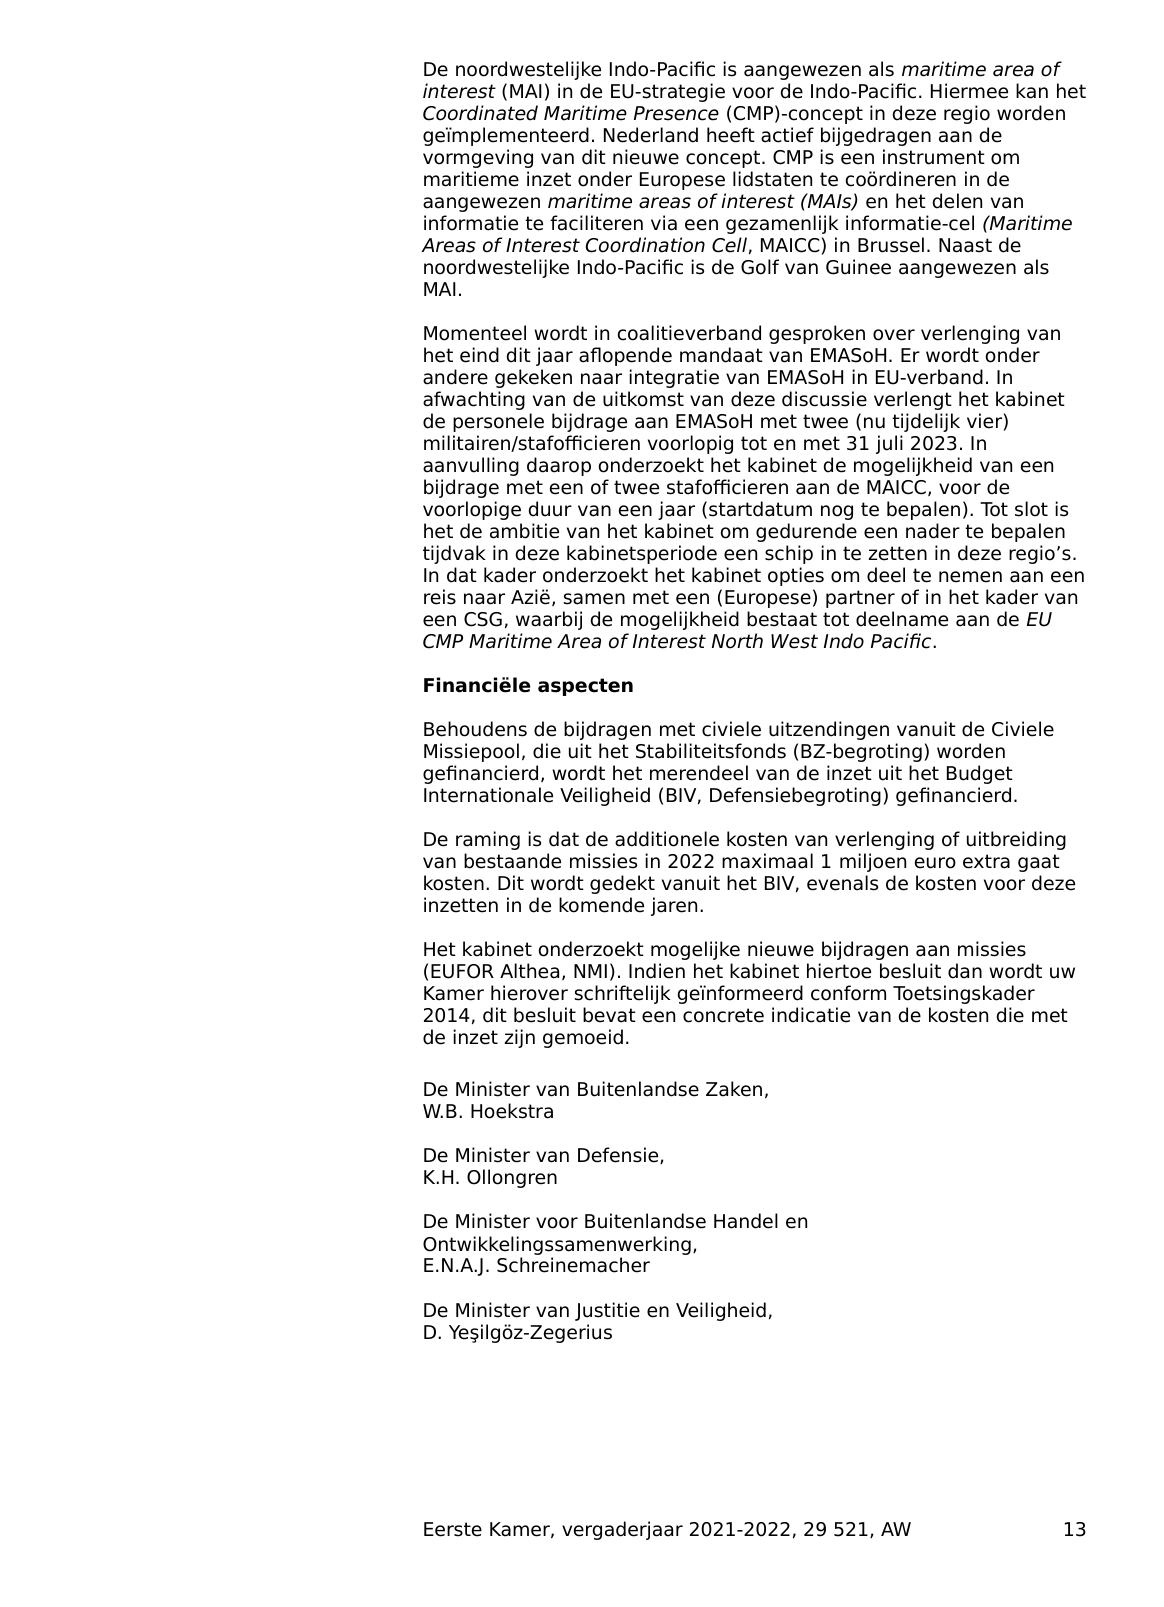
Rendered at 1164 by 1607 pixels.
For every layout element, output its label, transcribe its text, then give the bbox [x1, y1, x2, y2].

text De raming is dat de additionele kosten van verlenging of uitbreiding van bestaande missies in 2022 maximaal 1 miljoen euro extra gaat kosten. Dit wordt gedekt vanuit het BIV, evenals de kosten voor deze inzetten in de komende jaren. [422, 829, 1087, 917]
subtitle Financiële aspecten [422, 675, 1087, 697]
text Momenteel wordt in coalitieverband gesproken over verlenging van het eind dit jaar aflopende mandaat van EMASoH. Er wordt onder andere gekeken naar integratie van EMASoH in EU-verband. In afwachting van de uitkomst van deze discussie verlengt het kabinet de personele bijdrage aan EMASoH met twee (nu tijdelijk vier) militairen/stafofficieren voorlopig tot en met 31 juli 2023. In aanvulling daarop onderzoekt het kabinet de mogelijkheid van een bijdrage met een of twee stafofficieren aan de MAICC, voor de voorlopige duur van een jaar (startdatum nog te bepalen). Tot slot is het de ambitie van het kabinet om gedurende een nader te bepalen tijdvak in deze kabinetsperiode een schip in te zetten in deze regio’s. In dat kader onderzoekt het kabinet opties om deel te nemen aan een reis naar Azië, samen met een (Europese) partner of in het kader van een CSG, waarbij de mogelijkheid bestaat tot deelname aan de EU CMP Maritime Area of Interest North West Indo Pacific. [422, 323, 1087, 653]
text De Minister voor Buitenlandse Handel en Ontwikkelingssamenwerking, E.N.A.J. Schreinemacher [422, 1211, 1087, 1277]
text Het kabinet onderzoekt mogelijke nieuwe bijdragen aan missies (EUFOR Althea, NMI). Indien het kabinet hiertoe besluit dan wordt uw Kamer hierover schriftelijk geïnformeerd conform Toetsingskader 2014, dit besluit bevat een concrete indicatie van de kosten die met de inzet zijn gemoeid. [422, 939, 1087, 1049]
text De noordwestelijke Indo-Pacific is aangewezen als maritime area of interest (MAI) in de EU-strategie voor de Indo-Pacific. Hiermee kan het Coordinated Maritime Presence (CMP)-concept in deze regio worden geïmplementeerd. Nederland heeft actief bijgedragen aan de vormgeving van dit nieuwe concept. CMP is een instrument om maritieme inzet onder Europese lidstaten te coördineren in de aangewezen maritime areas of interest (MAIs) en het delen van informatie te faciliteren via een gezamenlijk informatie-cel (Maritime Areas of Interest Coordination Cell, MAICC) in Brussel. Naast de noordwestelijke Indo-Pacific is de Golf van Guinee aangewezen als MAI. [422, 59, 1087, 301]
text De Minister van Justitie en Veiligheid, D. Yeşilgöz-Zegerius [422, 1299, 1087, 1343]
text De Minister van Buitenlandse Zaken, W.B. Hoekstra [422, 1079, 1087, 1123]
text De Minister van Defensie, K.H. Ollongren [422, 1145, 1087, 1189]
text Behoudens de bijdragen met civiele uitzendingen vanuit de Civiele Missiepool, die uit het Stabiliteitsfonds (BZ-begroting) worden gefinancierd, wordt het merendeel van de inzet uit het Budget Internationale Veiligheid (BIV, Defensiebegroting) gefinancierd. [422, 719, 1087, 807]
